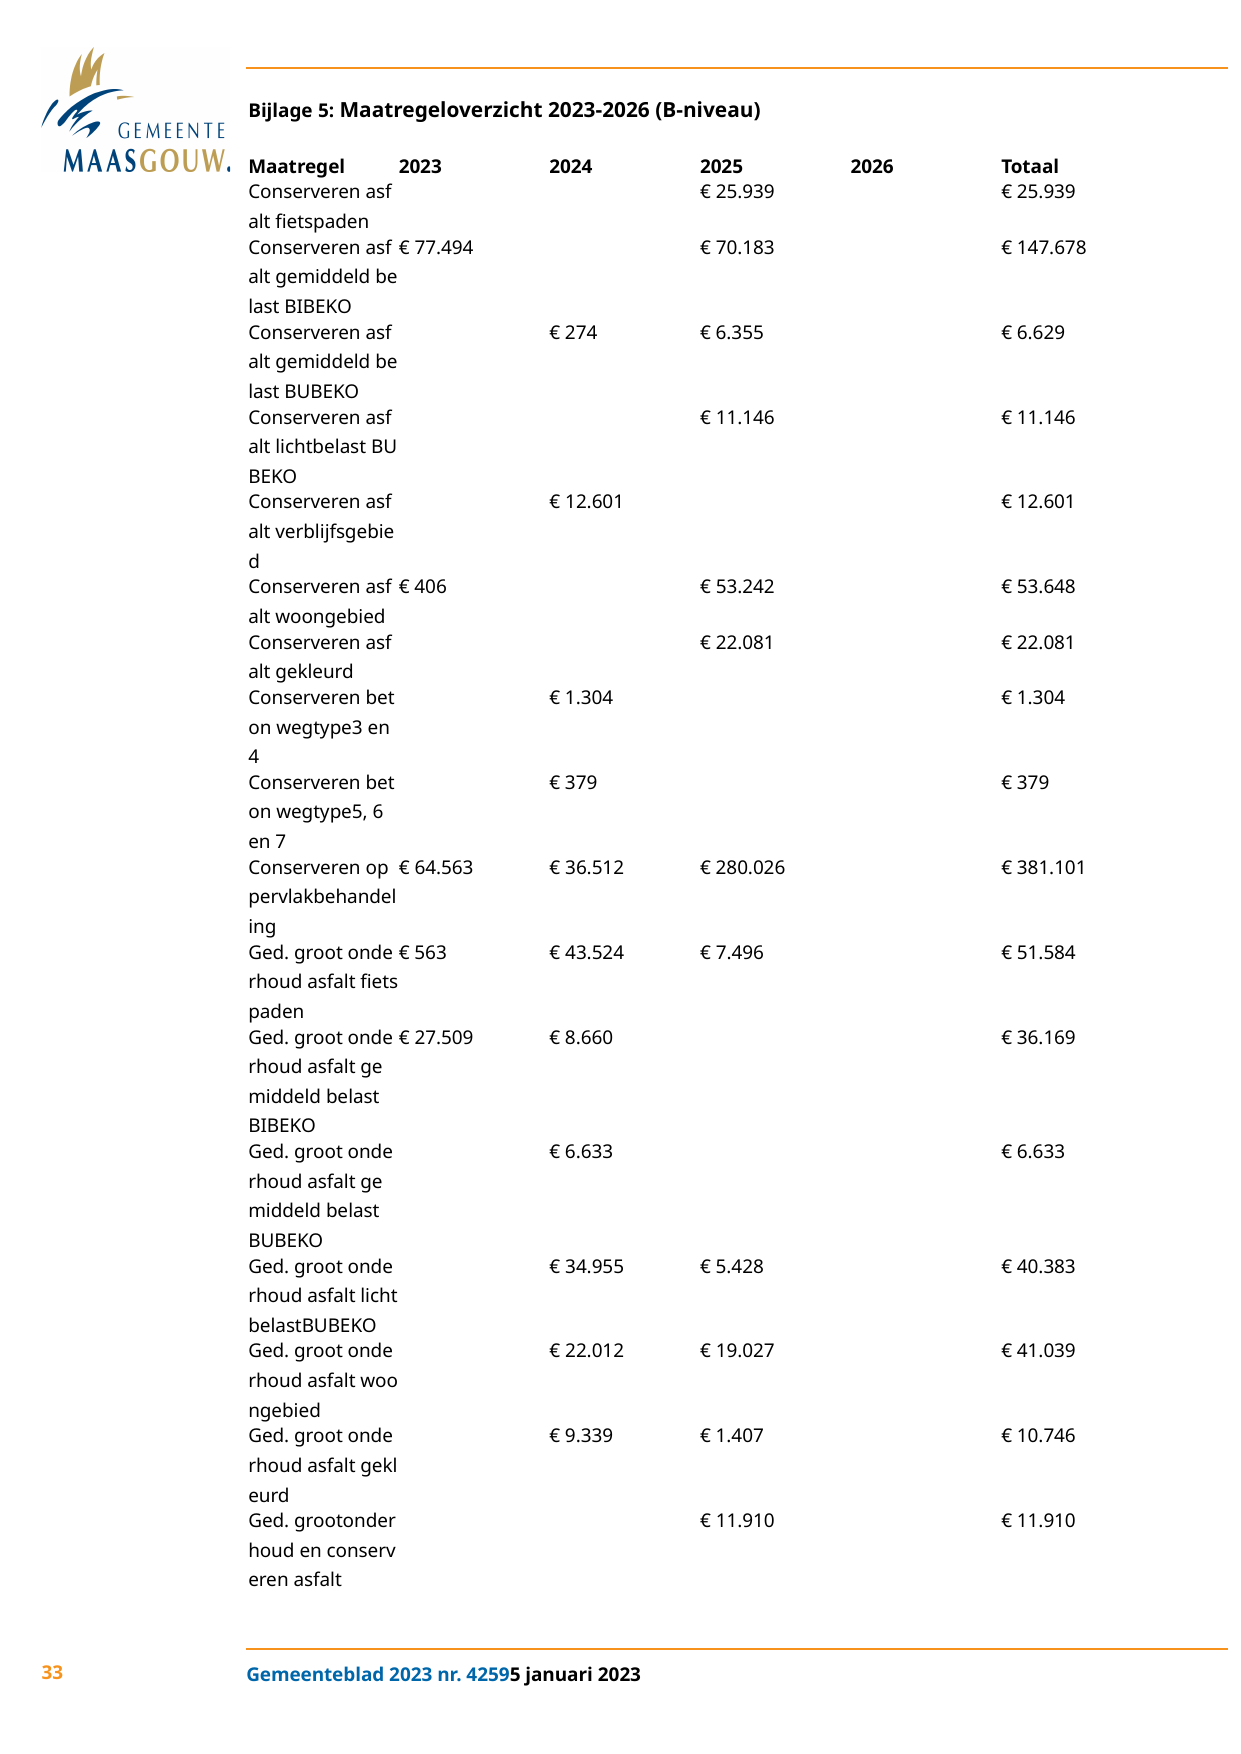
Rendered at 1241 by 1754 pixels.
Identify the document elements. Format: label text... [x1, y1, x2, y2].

table_cell € 27.509 [399, 1024, 549, 1138]
table_cell Ged. groot onderhoud asfalt gemiddeld belast BUBEKO [248, 1138, 398, 1253]
table_cell € 1.407 [700, 1423, 850, 1507]
table_cell [399, 1138, 549, 1253]
table_cell € 11.146 [1001, 404, 1152, 489]
table_cell € 25.939 [700, 179, 850, 234]
table_cell Conserveren asfalt verblijfsgebied [248, 489, 398, 574]
table_cell [700, 1024, 850, 1138]
table_cell € 64.563 [399, 854, 549, 939]
table_cell [850, 179, 1001, 234]
table_cell € 274 [549, 319, 700, 404]
table_cell [850, 854, 1001, 939]
table_cell Ged. groot onderhoud asfalt woongebied [248, 1338, 398, 1423]
table_cell € 147.678 [1001, 234, 1152, 319]
table_cell [850, 1338, 1001, 1423]
table_header 2024 [549, 153, 700, 179]
table_cell [399, 179, 549, 234]
table_header 2023 [399, 153, 549, 179]
table_cell € 8.660 [549, 1024, 700, 1138]
table_cell € 379 [549, 769, 700, 854]
table_cell [399, 489, 549, 574]
table_cell [850, 629, 1001, 684]
table_header 2026 [850, 153, 1001, 179]
table_cell [549, 1508, 700, 1592]
table_cell € 22.081 [700, 629, 850, 684]
table_cell [549, 234, 700, 319]
table_cell € 19.027 [700, 1338, 850, 1423]
table_cell [549, 629, 700, 684]
table_cell [549, 574, 700, 629]
table_cell [850, 404, 1001, 489]
table_cell [399, 319, 549, 404]
table_cell [700, 489, 850, 574]
table_cell [700, 684, 850, 769]
table_cell € 36.512 [549, 854, 700, 939]
table_cell € 12.601 [1001, 489, 1152, 574]
table_cell [399, 1508, 549, 1592]
table_header Maatregel [248, 153, 398, 179]
table_cell € 53.242 [700, 574, 850, 629]
text Bijlage 5: Maatregeloverzicht 2023-2026 (B-niveau) [248, 95, 1152, 123]
table_cell € 41.039 [1001, 1338, 1152, 1423]
table_cell [850, 1138, 1001, 1253]
table_cell € 77.494 [399, 234, 549, 319]
table_cell Ged. grootonderhoud en conserveren asfalt [248, 1508, 398, 1592]
table_cell € 280.026 [700, 854, 850, 939]
table_cell € 43.524 [549, 939, 700, 1024]
table_cell Conserveren asfalt gemiddeld belast BUBEKO [248, 319, 398, 404]
table_cell [399, 769, 549, 854]
table_cell [549, 179, 700, 234]
table_cell Ged. groot onderhoud asfalt gemiddeld belast BIBEKO [248, 1024, 398, 1138]
table_cell Conserveren oppervlakbehandeling [248, 854, 398, 939]
table_cell Conserveren beton wegtype5, 6 en 7 [248, 769, 398, 854]
table_cell € 563 [399, 939, 549, 1024]
table_cell Conserveren asfalt woongebied [248, 574, 398, 629]
table_cell € 11.146 [700, 404, 850, 489]
table_cell [850, 939, 1001, 1024]
table_cell [399, 1338, 549, 1423]
table_cell € 22.081 [1001, 629, 1152, 684]
table_cell [399, 629, 549, 684]
table_cell Conserveren beton wegtype3 en 4 [248, 684, 398, 769]
table_cell € 53.648 [1001, 574, 1152, 629]
table_cell € 11.910 [700, 1508, 850, 1592]
table_cell € 22.012 [549, 1338, 700, 1423]
table_cell [850, 574, 1001, 629]
table_cell Conserveren asfalt gekleurd [248, 629, 398, 684]
table_cell € 6.629 [1001, 319, 1152, 404]
table_cell Conserveren asfalt gemiddeld belast BIBEKO [248, 234, 398, 319]
table_cell € 40.383 [1001, 1253, 1152, 1338]
table_header 2025 [700, 153, 850, 179]
table_cell [850, 684, 1001, 769]
table_cell € 12.601 [549, 489, 700, 574]
table_cell [399, 1423, 549, 1507]
table_cell € 5.428 [700, 1253, 850, 1338]
table_cell Ged. groot onderhoud asfalt fietspaden [248, 939, 398, 1024]
table_cell € 7.496 [700, 939, 850, 1024]
table_cell [399, 684, 549, 769]
table_cell Ged. groot onderhoud asfalt licht belastBUBEKO [248, 1253, 398, 1338]
table_cell Conserveren asfalt lichtbelast BUBEKO [248, 404, 398, 489]
table_cell [850, 1253, 1001, 1338]
table_cell € 6.633 [1001, 1138, 1152, 1253]
table_cell € 1.304 [549, 684, 700, 769]
table_cell [399, 404, 549, 489]
table_cell € 34.955 [549, 1253, 700, 1338]
table_cell [850, 234, 1001, 319]
table_cell € 51.584 [1001, 939, 1152, 1024]
table_cell € 11.910 [1001, 1508, 1152, 1592]
table_cell € 6.633 [549, 1138, 700, 1253]
table_cell [700, 1138, 850, 1253]
table_cell [850, 1024, 1001, 1138]
table_cell [850, 1423, 1001, 1507]
table_cell € 25.939 [1001, 179, 1152, 234]
table_cell [399, 1253, 549, 1338]
table_cell € 379 [1001, 769, 1152, 854]
table_cell € 381.101 [1001, 854, 1152, 939]
picture [41, 47, 231, 172]
table_cell Ged. groot onderhoud asfalt gekleurd [248, 1423, 398, 1507]
table_cell € 70.183 [700, 234, 850, 319]
table_cell € 36.169 [1001, 1024, 1152, 1138]
table_cell [850, 769, 1001, 854]
table_cell € 1.304 [1001, 684, 1152, 769]
table_cell [700, 769, 850, 854]
table_header Totaal [1001, 153, 1152, 179]
table_cell [549, 404, 700, 489]
table_cell Conserveren asfalt fietspaden [248, 179, 398, 234]
table_cell € 9.339 [549, 1423, 700, 1507]
table_cell [850, 319, 1001, 404]
table_cell [850, 489, 1001, 574]
table_cell € 10.746 [1001, 1423, 1152, 1507]
table_cell € 406 [399, 574, 549, 629]
table_cell [850, 1508, 1001, 1592]
table_cell € 6.355 [700, 319, 850, 404]
